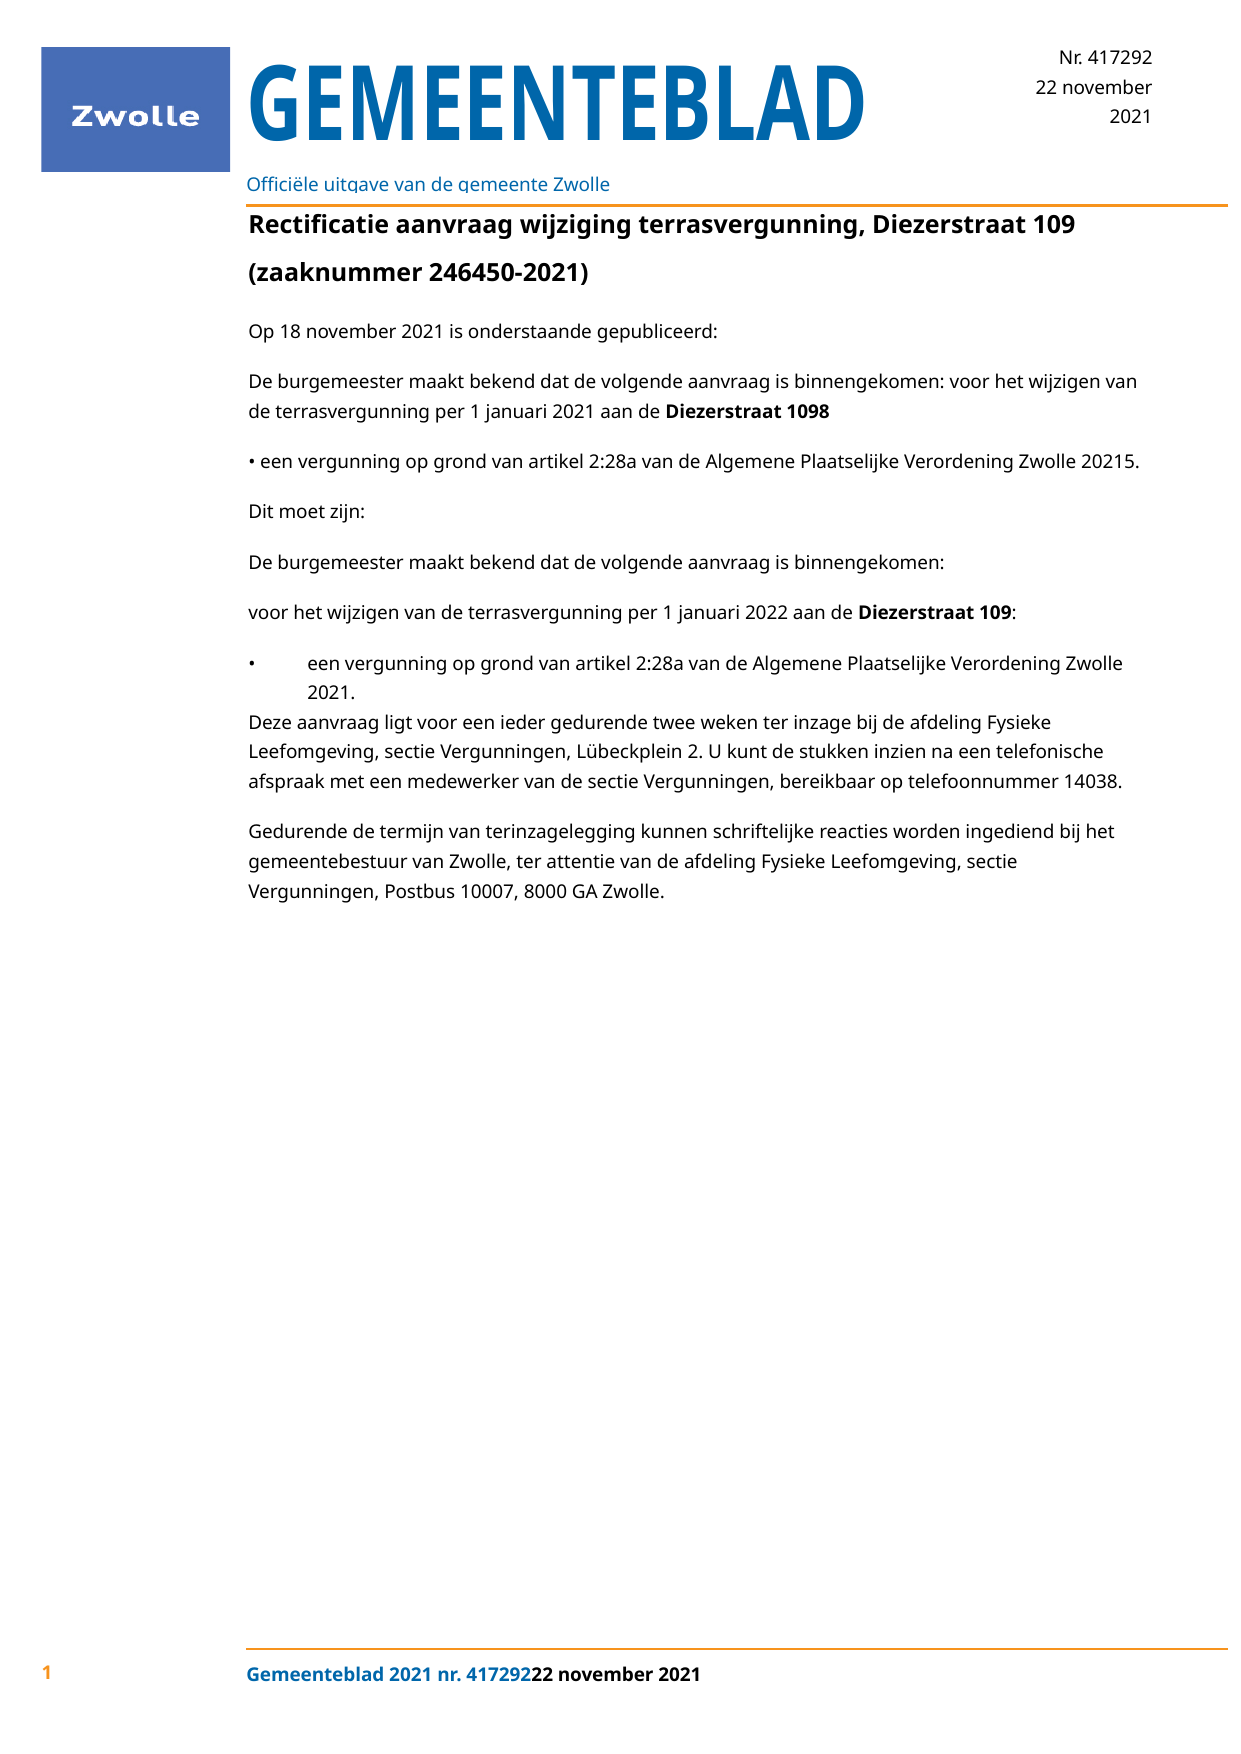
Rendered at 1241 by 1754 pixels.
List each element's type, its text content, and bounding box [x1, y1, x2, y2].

picture [41, 47, 231, 172]
text • een vergunning op grond van artikel 2:28a van de Algemene Plaatselijke Verordening Zwolle 20215. [248, 448, 1152, 474]
text Dit moet zijn: [248, 499, 1152, 524]
text De burgemeester maakt bekend dat de volgende aanvraag is binnengekomen: [248, 549, 1152, 575]
text De burgemeester maakt bekend dat de volgende aanvraag is binnengekomen: voor het wijzigen van de terrasvergunning per 1 januari 2021 aan de Diezerstraat 1098 [248, 368, 1152, 424]
text Rectificatie aanvraag wijziging terrasvergunning, Diezerstraat 109 (zaaknummer 246450-2021) [248, 207, 1152, 288]
text Gedurende de termijn van terinzagelegging kunnen schriftelijke reacties worden ingediend bij het gemeentebestuur van Zwolle, ter attentie van de afdeling Fysieke Leefomgeving, sectie Vergunningen, Postbus 10007, 8000 GA Zwolle. [248, 819, 1152, 904]
text voor het wijzigen van de terrasvergunning per 1 januari 2022 aan de Diezerstraat 109: [248, 599, 1152, 625]
text Op 18 november 2021 is onderstaande gepubliceerd: [248, 318, 1152, 344]
list een vergunning op grond van artikel 2:28a van de Algemene Plaatselijke Verordening Zwolle 2021. [248, 650, 1152, 705]
text Deze aanvraag ligt voor een ieder gedurende twee weken ter inzage bij de afdeling Fysieke Leefomgeving, sectie Vergunningen, Lübeckplein 2. U kunt de stukken inzien na een telefonische afspraak met een medewerker van de sectie Vergunningen, bereikbaar op telefoonnummer 14038. [248, 709, 1152, 794]
